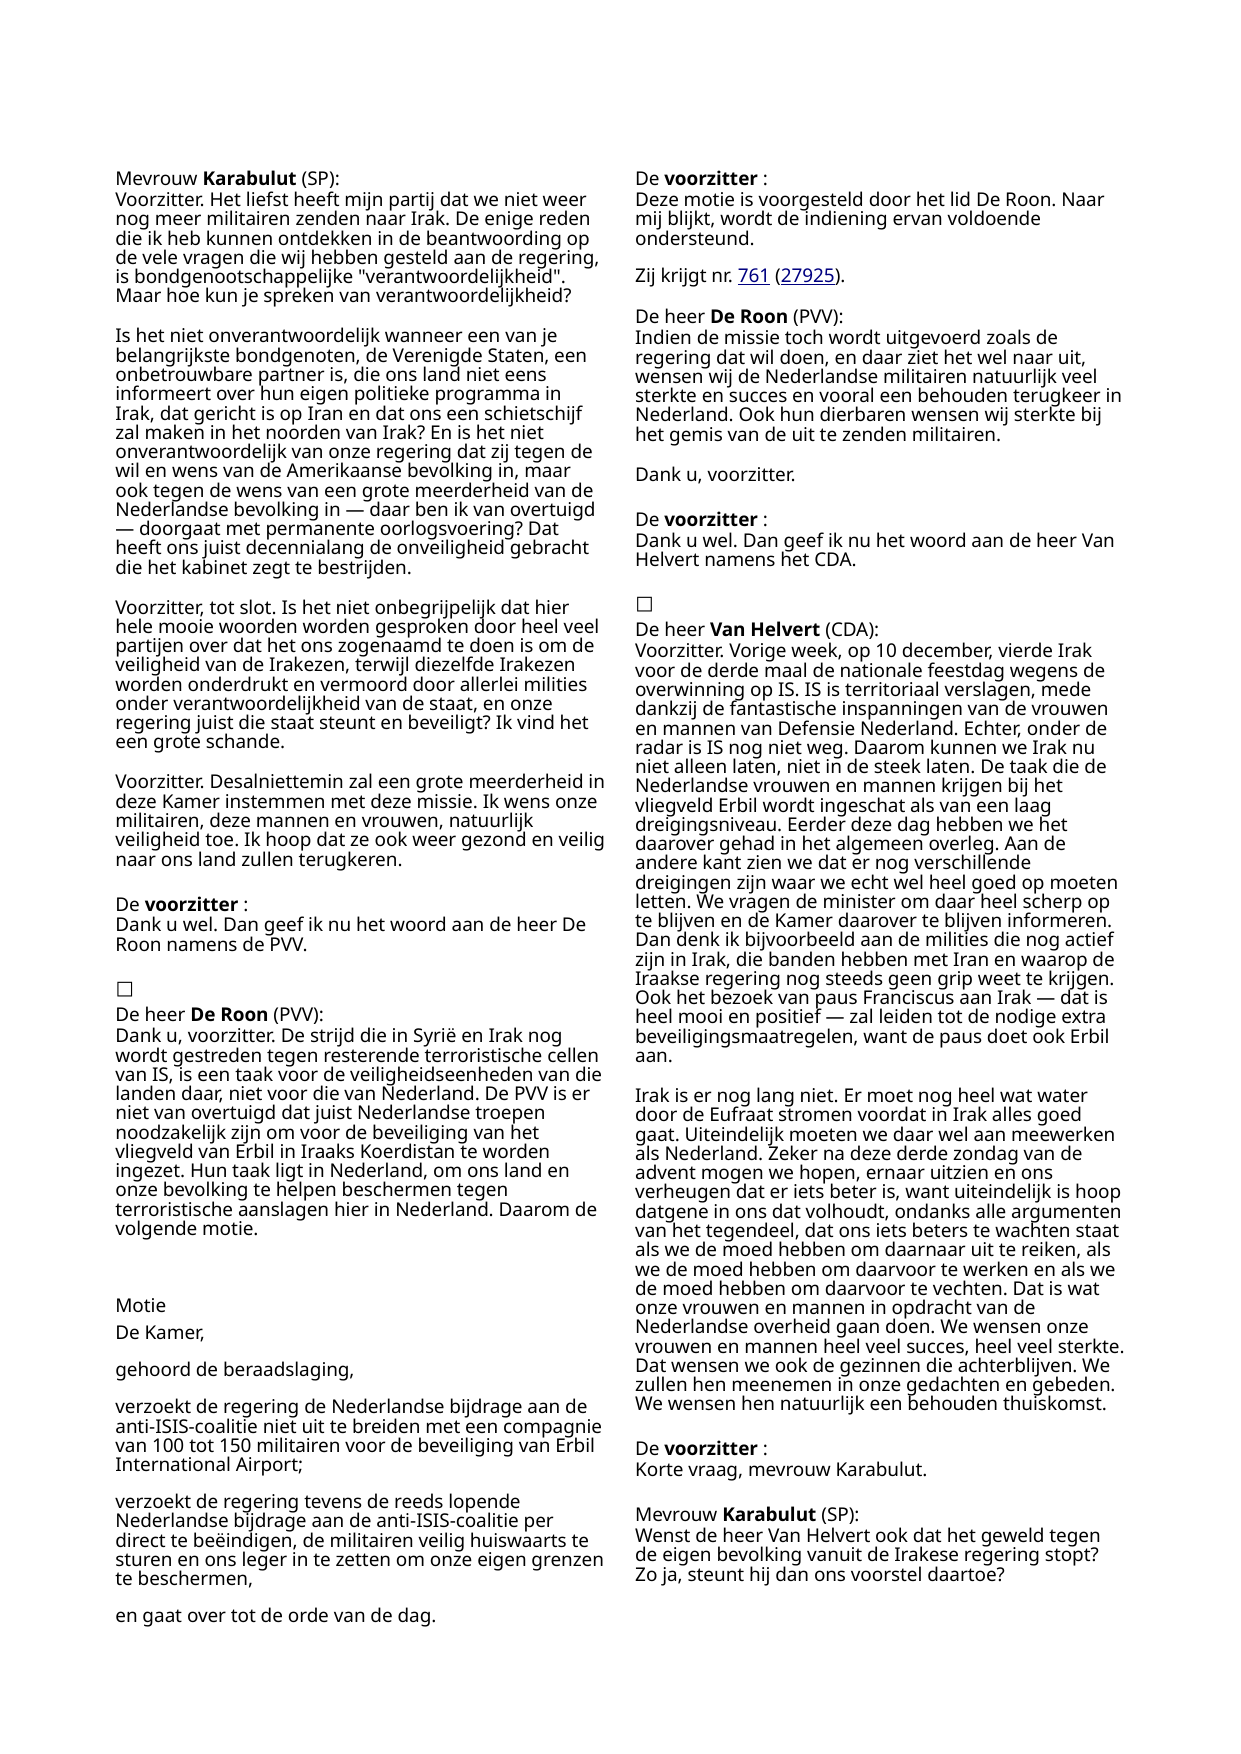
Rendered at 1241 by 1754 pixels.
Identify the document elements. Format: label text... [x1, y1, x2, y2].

text Voorzitter, tot slot. Is het niet onbegrijpelijk dat hier hele mooie woorden worden gesproken door heel veel partijen over dat het ons zogenaamd te doen is om de veiligheid van de Irakezen, terwijl diezelfde Irakezen worden onderdrukt en vermoord door allerlei milities onder verantwoordelijkheid van de staat, en onze regering juist die staat steunt en beveiligt? Ik vind het een grote schande. [115, 599, 605, 753]
text Wenst de heer Van Helvert ook dat het geweld tegen de eigen bevolking vanuit de Irakese regering stopt? Zo ja, steunt hij dan ons voorstel daartoe? [635, 1527, 1125, 1585]
text Dank u wel. Dan geef ik nu het woord aan de heer Van Helvert namens het CDA. [635, 532, 1125, 570]
text en gaat over tot de orde van de dag. [115, 1607, 605, 1626]
text Voorzitter. Desalniettemin zal een grote meerderheid in deze Kamer instemmen met deze missie. Ik wens onze militairen, deze mannen en vrouwen, natuurlijk veiligheid toe. Ik hoop dat ze ook weer gezond en veilig naar ons land zullen terugkeren. [115, 773, 605, 870]
text Motie [115, 1293, 605, 1318]
text Is het niet onverantwoordelijk wanneer een van je belangrijkste bondgenoten, de Verenigde Staten, een onbetrouwbare partner is, die ons land niet eens informeert over hun eigen politieke programma in Irak, dat gericht is op Iran en dat ons een schietschijf zal maken in het noorden van Irak? En is het niet onverantwoordelijk van onze regering dat zij tegen de wil en wens van de Amerikaanse bevolking in, maar ook tegen de wens van een grote meerderheid van de Nederlandse bevolking in — daar ben ik van overtuigd — doorgaat met permanente oorlogsvoering? Dat heeft ons juist decennialang de onveiligheid gebracht die het kabinet zegt te bestrijden. [115, 327, 605, 578]
text Dank u, voorzitter. [635, 466, 1125, 485]
text Voorzitter. Het liefst heeft mijn partij dat we niet weer nog meer militairen zenden naar Irak. De enige reden die ik heb kunnen ontdekken in de beantwoording op de vele vragen die wij hebben gesteld aan de regering, is bondgenootschappelijke "verantwoordelijkheid". Maar hoe kun je spreken van verantwoordelijkheid? [115, 191, 605, 307]
text Deze motie is voorgesteld door het lid De Roon. Naar mij blijkt, wordt de indiening ervan voldoende ondersteund. [635, 191, 1125, 249]
text gehoord de beraadslaging, [115, 1361, 605, 1381]
text Irak is er nog lang niet. Er moet nog heel wat water door de Eufraat stromen voordat in Irak alles goed gaat. Uiteindelijk moeten we daar wel aan meewerken als Nederland. Zeker na deze derde zondag van de advent mogen we hopen, ernaar uitzien en ons verheugen dat er iets beter is, want uiteindelijk is hoop datgene in ons dat volhoudt, ondanks alle argumenten van het tegendeel, dat ons iets beters te wachten staat als we de moed hebben om daarnaar uit te reiken, als we de moed hebben om daarvoor te werken en als we de moed hebben om daarvoor te vechten. Dat is wat onze vrouwen en mannen in opdracht van de Nederlandse overheid gaan doen. We wensen onze vrouwen en mannen heel veel succes, heel veel sterkte. Dat wensen we ook de gezinnen die achterblijven. We zullen hen meenemen in onze gedachten en gebeden. We wensen hen natuurlijk een behouden thuiskomst. [635, 1087, 1125, 1415]
text verzoekt de regering tevens de reeds lopende Nederlandse bijdrage aan de anti-ISIS-coalitie per direct te beëindigen, de militairen veilig huiswaarts te sturen en ons leger in te zetten om onze eigen grenzen te beschermen, [115, 1493, 605, 1589]
text De Kamer, [115, 1324, 605, 1344]
text De heer Van Helvert (CDA): [635, 617, 1125, 642]
text verzoekt de regering de Nederlandse bijdrage aan de anti-ISIS-coalitie niet uit te breiden met een compagnie van 100 tot 150 militairen voor de beveiliging van Erbil International Airport; [115, 1398, 605, 1475]
text De voorzitter : [635, 1436, 1125, 1461]
text De voorzitter : [115, 891, 605, 916]
text De heer De Roon (PVV): [115, 1002, 605, 1027]
text Voorzitter. Vorige week, op 10 december, vierde Irak voor de derde maal de nationale feestdag wegens de overwinning op IS. IS is territoriaal verslagen, mede dankzij de fantastische inspanningen van de vrouwen en mannen van Defensie Nederland. Echter, onder de radar is IS nog niet weg. Daarom kunnen we Irak nu niet alleen laten, niet in de steek laten. De taak die de Nederlandse vrouwen en mannen krijgen bij het vliegveld Erbil wordt ingeschat als van een laag dreigingsniveau. Eerder deze dag hebben we het daarover gehad in het algemeen overleg. Aan de andere kant zien we dat er nog verschillende dreigingen zijn waar we echt wel heel goed op moeten letten. We vragen de minister om daar heel scherp op te blijven en de Kamer daarover te blijven informeren. Dan denk ik bijvoorbeeld aan de milities die nog actief zijn in Irak, die banden hebben met Iran en waarop de Iraakse regering nog steeds geen grip weet te krijgen. Ook het bezoek van paus Franciscus aan Irak — dat is heel mooi en positief — zal leiden tot de nodige extra beveiligingsmaatregelen, want de paus doet ook Erbil aan. [635, 642, 1125, 1066]
text Zij krijgt nr. 761 (27925). [635, 267, 1125, 286]
text Dank u, voorzitter. De strijd die in Syrië en Irak nog wordt gestreden tegen resterende terroristische cellen van IS, is een taak voor de veiligheidseenheden van die landen daar, niet voor die van Nederland. De PVV is er niet van overtuigd dat juist Nederlandse troepen noodzakelijk zijn om voor de beveiliging van het vliegveld van Erbil in Iraaks Koerdistan te worden ingezet. Hun taak ligt in Nederland, om ons land en onze bevolking te helpen beschermen tegen terroristische aanslagen hier in Nederland. Daarom de volgende motie. [115, 1027, 605, 1239]
text ⬜ [115, 976, 605, 1002]
text De voorzitter : [635, 165, 1125, 191]
text Indien de missie toch wordt uitgevoerd zoals de regering dat wil doen, en daar ziet het wel naar uit, wensen wij de Nederlandse militairen natuurlijk veel sterkte en succes en vooral een behouden terugkeer in Nederland. Ook hun dierbaren wensen wij sterkte bij het gemis van de uit te zenden militairen. [635, 329, 1125, 445]
text Dank u wel. Dan geef ik nu het woord aan de heer De Roon namens de PVV. [115, 916, 605, 955]
text De voorzitter : [635, 506, 1125, 532]
text ⬜ [635, 591, 1125, 617]
text De heer De Roon (PVV): [635, 304, 1125, 329]
text Mevrouw Karabulut (SP): [115, 165, 605, 191]
text Korte vraag, mevrouw Karabulut. [635, 1461, 1125, 1481]
text Mevrouw Karabulut (SP): [635, 1501, 1125, 1527]
